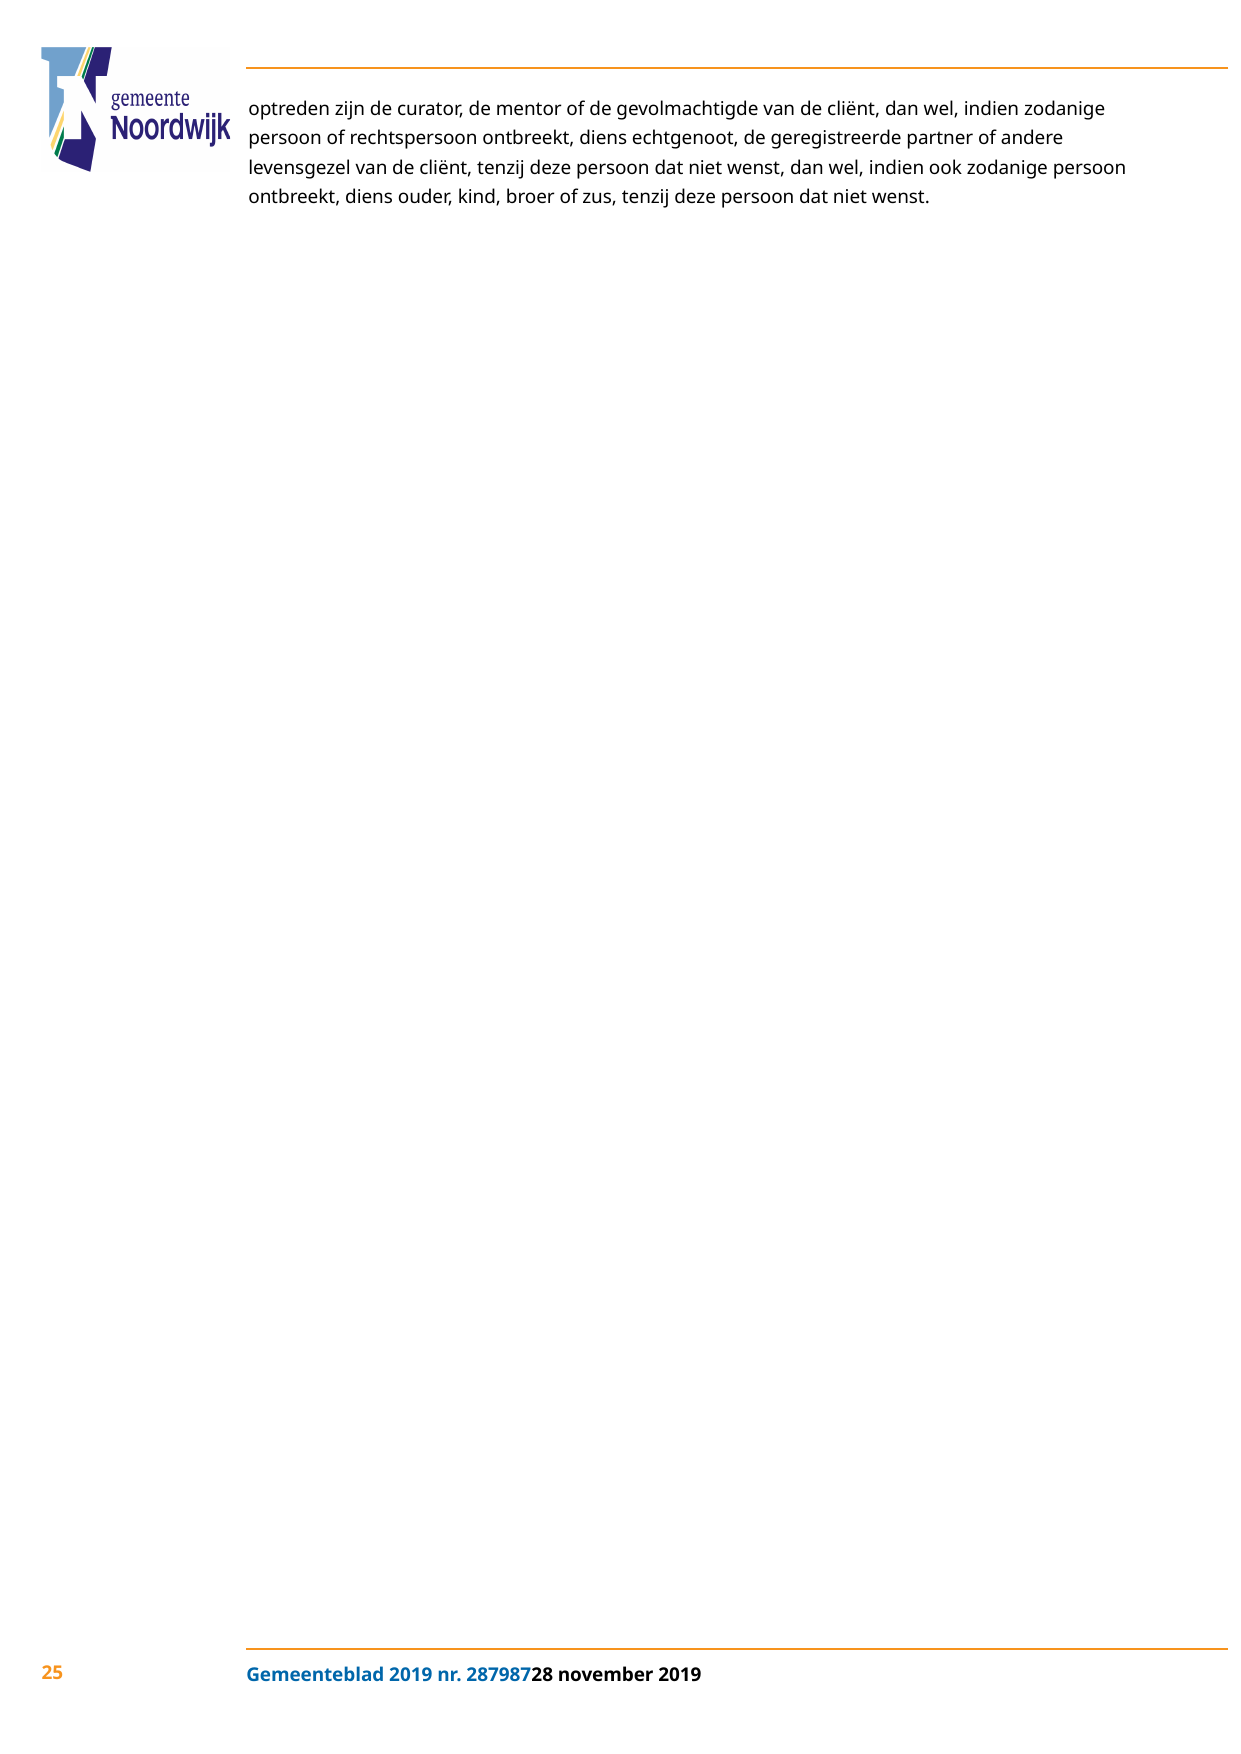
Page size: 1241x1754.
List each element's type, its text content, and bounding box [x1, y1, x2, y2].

picture [41, 47, 231, 172]
text optreden zijn de curator, de mentor of de gevolmachtigde van de cliënt, dan wel, indien zodanige persoon of rechtspersoon ontbreekt, diens echtgenoot, de geregistreerde partner of andere levensgezel van de cliënt, tenzij deze persoon dat niet wenst, dan wel, indien ook zodanige persoon ontbreekt, diens ouder, kind, broer of zus, tenzij deze persoon dat niet wenst. [248, 95, 1152, 209]
